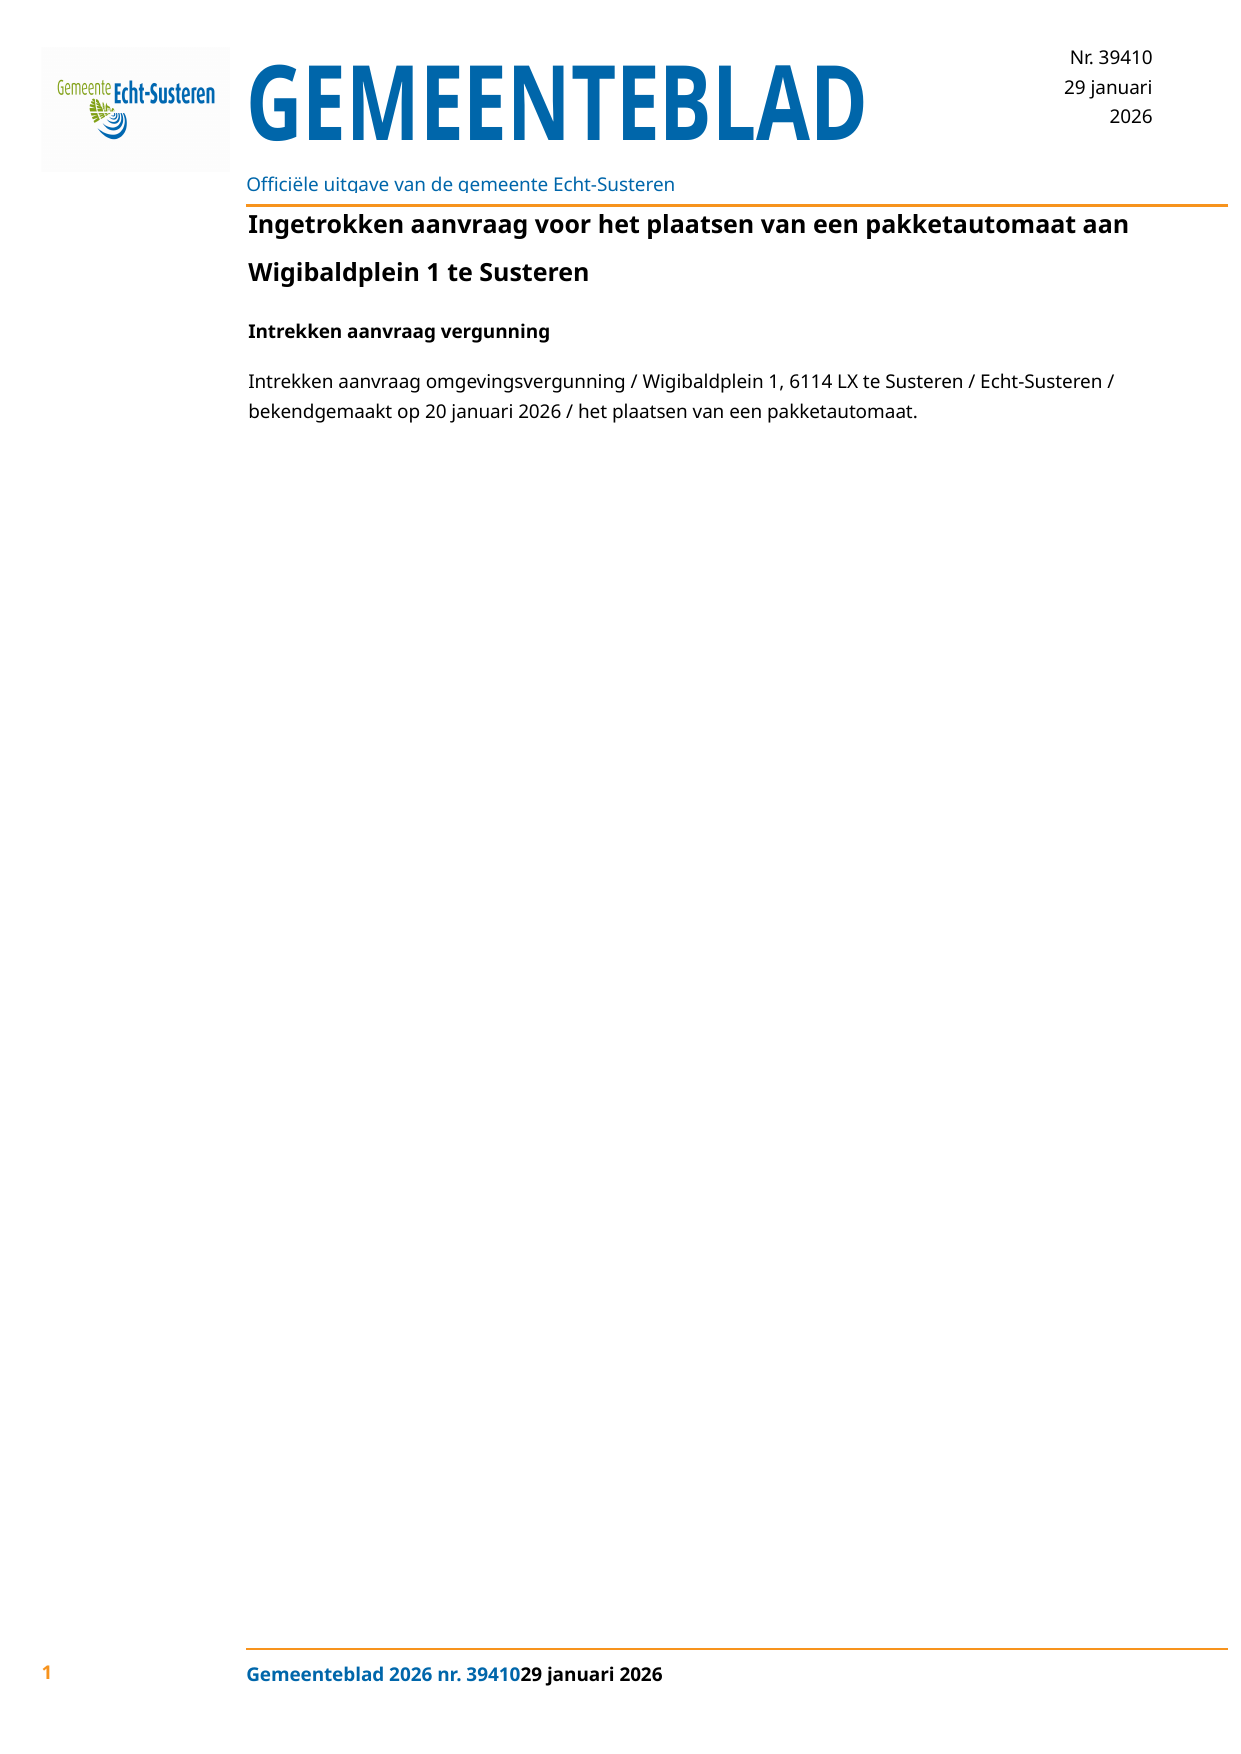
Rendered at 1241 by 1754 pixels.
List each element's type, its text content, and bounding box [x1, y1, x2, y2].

text Intrekken aanvraag omgevingsvergunning / Wigibaldplein 1, 6114 LX te Susteren / Echt-Susteren / bekendgemaakt op 20 januari 2026 / het plaatsen van een pakketautomaat. [248, 368, 1152, 424]
text Intrekken aanvraag vergunning [248, 318, 1152, 344]
text Ingetrokken aanvraag voor het plaatsen van een pakketautomaat aan Wigibaldplein 1 te Susteren [248, 207, 1152, 288]
picture [41, 47, 231, 172]
